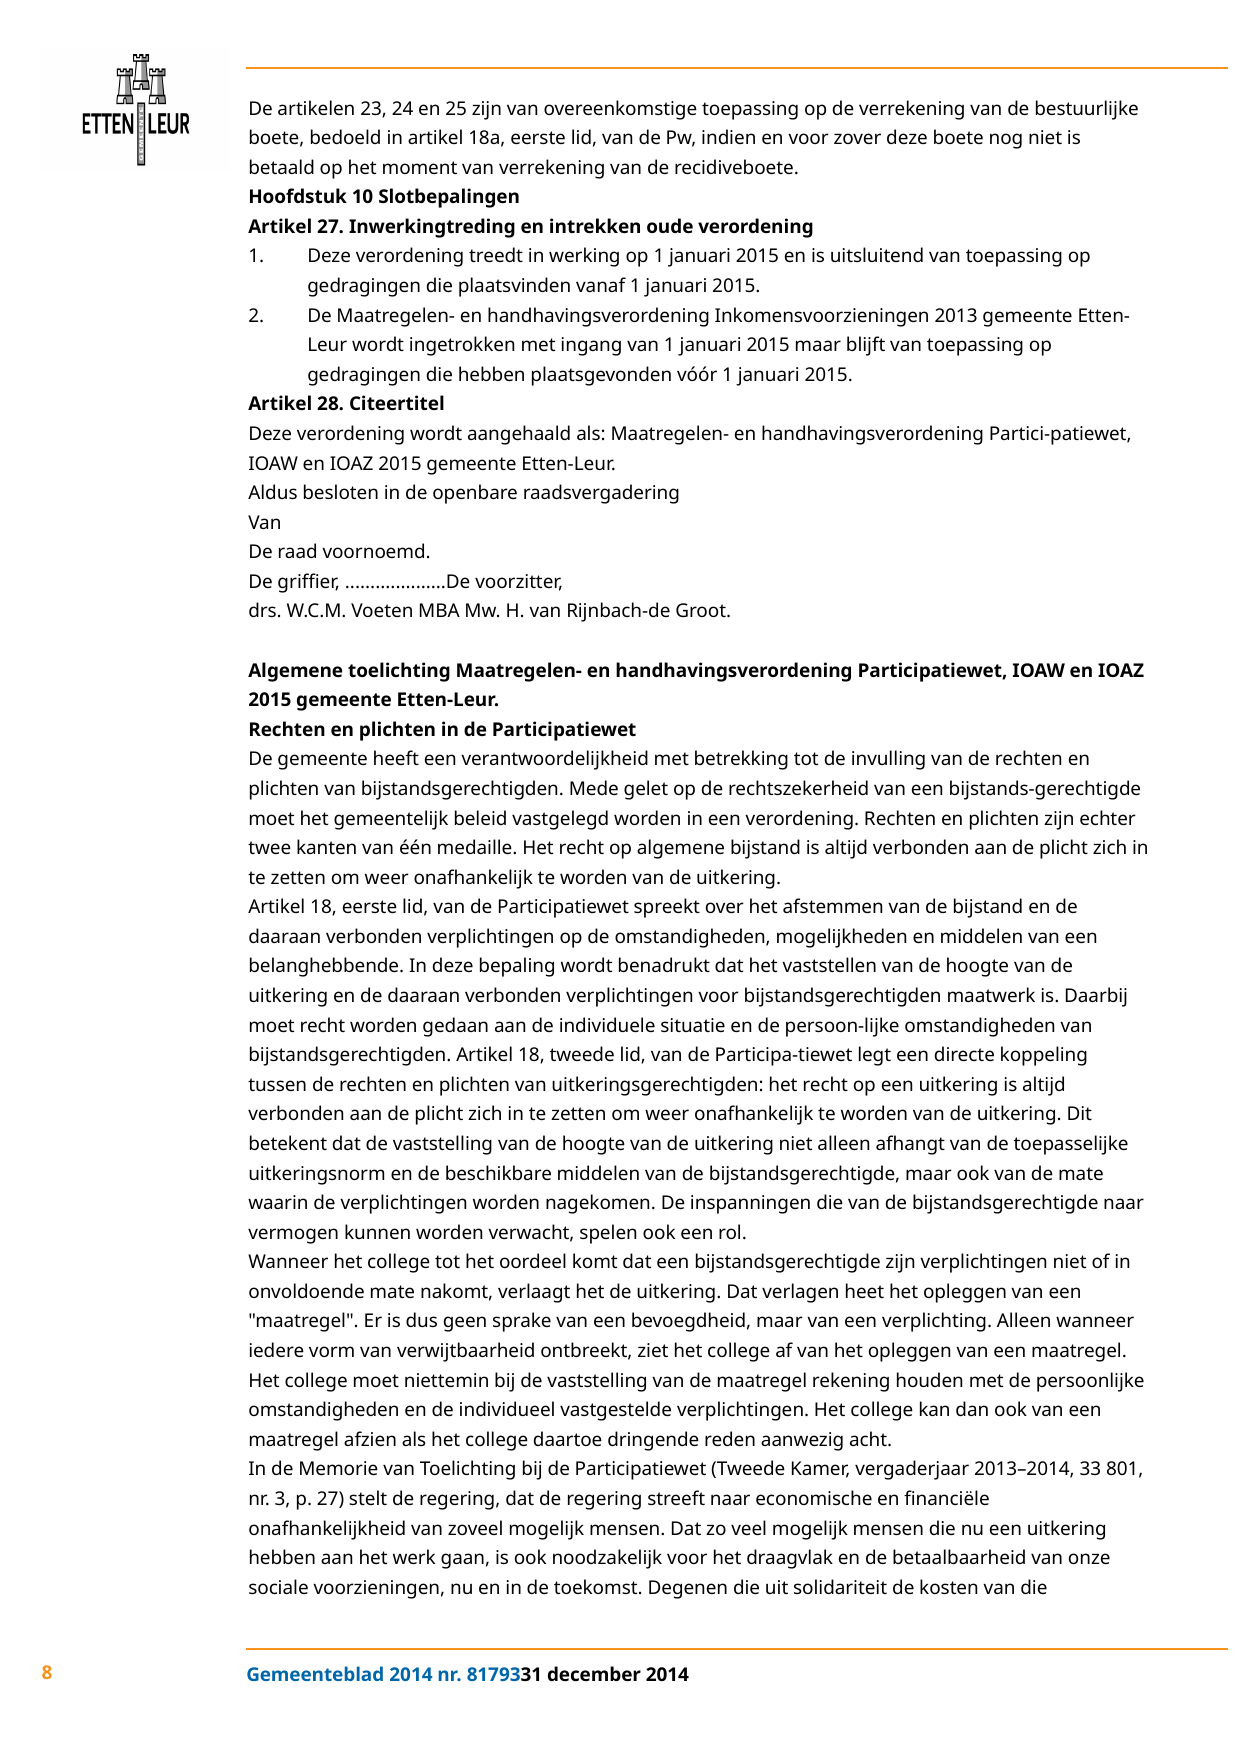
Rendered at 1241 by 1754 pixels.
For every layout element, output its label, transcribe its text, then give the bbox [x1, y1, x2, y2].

text Deze verordening wordt aangehaald als: Maatregelen- en handhavingsverordening Partici-patiewet, IOAW en IOAZ 2015 gemeente Etten-Leur. [248, 420, 1152, 476]
text Algemene toelichting Maatregelen- en handhavingsverordening Participatiewet, IOAW en IOAZ 2015 gemeente Etten-Leur. [248, 657, 1152, 712]
text drs. W.C.M. Voeten MBA Mw. H. van Rijnbach-de Groot. [248, 598, 1152, 623]
text De griffier, ....................De voorzitter, [248, 568, 1152, 594]
text Hoofdstuk 10 Slotbepalingen [248, 183, 1152, 209]
text De raad voornoemd. [248, 538, 1152, 564]
text Rechten en plichten in de Participatiewet [248, 716, 1152, 742]
text Artikel 28. Citeertitel [248, 391, 1152, 416]
list De Maatregelen- en handhavingsverordening Inkomensvoorzieningen 2013 gemeente Etten-Leur wordt ingetrokken met ingang van 1 januari 2015 maar blijft van toepassing op gedragingen die hebben plaatsgevonden vóór 1 januari 2015. [248, 302, 1152, 387]
text Artikel 27. Inwerkingtreding en intrekken oude verordening [248, 213, 1152, 239]
text Artikel 18, eerste lid, van de Participatiewet spreekt over het afstemmen van de bijstand en de daaraan verbonden verplichtingen op de omstandigheden, mogelijkheden en middelen van een belanghebbende. In deze bepaling wordt benadrukt dat het vaststellen van de hoogte van de uitkering en de daaraan verbonden verplichtingen voor bijstandsgerechtigden maatwerk is. Daarbij moet recht worden gedaan aan de individuele situatie en de persoon-lijke omstandigheden van bijstandsgerechtigden. Artikel 18, tweede lid, van de Participa-tiewet legt een directe koppeling tussen de rechten en plichten van uitkeringsgerechtigden: het recht op een uitkering is altijd verbonden aan de plicht zich in te zetten om weer onafhankelijk te worden van de uitkering. Dit betekent dat de vaststelling van de hoogte van de uitkering niet alleen afhangt van de toepasselijke uitkeringsnorm en de beschikbare middelen van de bijstandsgerechtigde, maar ook van de mate waarin de verplichtingen worden nagekomen. De inspanningen die van de bijstandsgerechtigde naar vermogen kunnen worden verwacht, spelen ook een rol. [248, 893, 1152, 1245]
text In de Memorie van Toelichting bij de Participatiewet (Tweede Kamer, vergaderjaar 2013–2014, 33 801, nr. 3, p. 27) stelt de regering, dat de regering streeft naar economische en financiële onafhankelijkheid van zoveel mogelijk mensen. Dat zo veel mogelijk mensen die nu een uitkering hebben aan het werk gaan, is ook noodzakelijk voor het draagvlak en de betaalbaarheid van onze sociale voorzieningen, nu en in de toekomst. Degenen die uit solidariteit de kosten van die [248, 1456, 1152, 1600]
list Deze verordening treedt in werking op 1 januari 2015 en is uitsluitend van toepassing op gedragingen die plaatsvinden vanaf 1 januari 2015. [248, 243, 1152, 298]
text Van [248, 509, 1152, 535]
text De gemeente heeft een verantwoordelijkheid met betrekking tot de invulling van de rechten en plichten van bijstandsgerechtigden. Mede gelet op de rechtszekerheid van een bijstands-gerechtigde moet het gemeentelijk beleid vastgelegd worden in een verordening. Rechten en plichten zijn echter twee kanten van één medaille. Het recht op algemene bijstand is altijd verbonden aan de plicht zich in te zetten om weer onafhankelijk te worden van de uitkering. [248, 746, 1152, 890]
text De artikelen 23, 24 en 25 zijn van overeenkomstige toepassing op de verrekening van de bestuurlijke boete, bedoeld in artikel 18a, eerste lid, van de Pw, indien en voor zover deze boete nog niet is betaald op het moment van verrekening van de recidiveboete. [248, 95, 1152, 180]
picture [41, 47, 231, 172]
text Wanneer het college tot het oordeel komt dat een bijstandsgerechtigde zijn verplichtingen niet of in onvoldoende mate nakomt, verlaagt het de uitkering. Dat verlagen heet het opleggen van een "maatregel". Er is dus geen sprake van een bevoegdheid, maar van een verplichting. Alleen wanneer iedere vorm van verwijtbaarheid ontbreekt, ziet het college af van het opleggen van een maatregel. Het college moet niettemin bij de vaststelling van de maatregel rekening houden met de persoonlijke omstandigheden en de individueel vastgestelde verplichtingen. Het college kan dan ook van een maatregel afzien als het college daartoe dringende reden aanwezig acht. [248, 1248, 1152, 1452]
text Aldus besloten in de openbare raadsvergadering [248, 479, 1152, 505]
